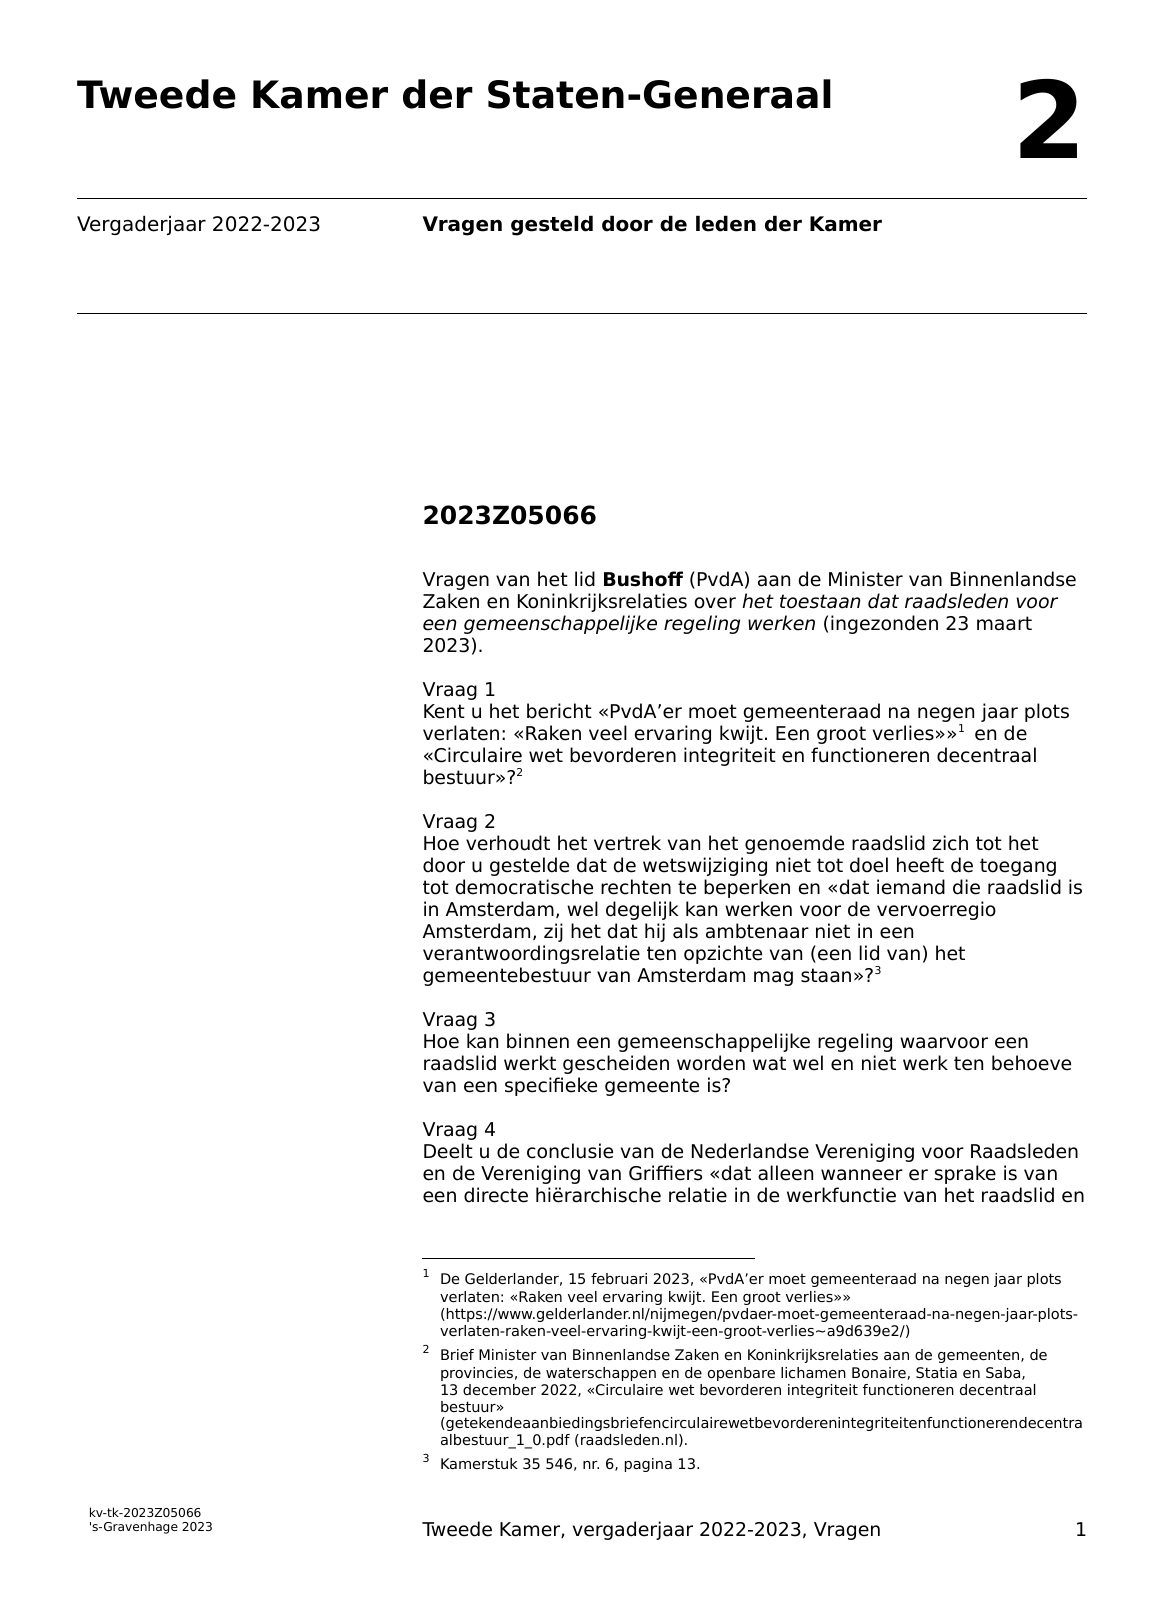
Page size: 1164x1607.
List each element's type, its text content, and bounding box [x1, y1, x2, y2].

text Kamerstuk 35 546, nr. 6, pagina 13. [422, 1452, 1087, 1474]
table_header 2 [886, 59, 1087, 198]
text Vraag 1 [422, 679, 1087, 701]
text Vraag 2 [422, 811, 1087, 833]
text Vraag 3 [422, 1009, 1087, 1031]
text 's-Gravenhage 2023 [88, 1520, 323, 1534]
text Hoe kan binnen een gemeenschappelijke regeling waarvoor een raadslid werkt gescheiden worden wat wel en niet werk ten behoeve van een specifieke gemeente is? [422, 1031, 1087, 1097]
text Vraag 4 [422, 1119, 1087, 1141]
text 2023Z05066 [422, 501, 1087, 531]
text Kent u het bericht «PvdA’er moet gemeenteraad na negen jaar plots verlaten: «Raken veel ervaring kwijt. Een groot verlies»» en de «Circulaire wet bevorderen integriteit en functioneren decentraal bestuur»? [422, 701, 1087, 789]
text Vragen van het lid Bushoff (PvdA) aan de Minister van Binnenlandse Zaken en Koninkrijksrelaties over het toestaan dat raadsleden voor een gemeenschappelijke regeling werken (ingezonden 23 maart 2023). [422, 569, 1087, 657]
text Deelt u de conclusie van de Nederlandse Vereniging voor Raadsleden en de Vereniging van Griffiers «dat alleen wanneer er sprake is van een directe hiërarchische relatie in de werkfunctie van het raadslid en [422, 1141, 1087, 1207]
text De Gelderlander, 15 februari 2023, «PvdA’er moet gemeenteraad na negen jaar plots verlaten: «Raken veel ervaring kwijt. Een groot verlies»» (https://www.gelderlander.nl/nijmegen/pvdaer-moet-gemeenteraad-na-negen-jaar-plots-verlaten-raken-veel-ervaring-kwijt-een-groot-verlies~a9d639e2/) [422, 1267, 1087, 1340]
text kv-tk-2023Z05066 [88, 1506, 323, 1520]
text Hoe verhoudt het vertrek van het genoemde raadslid zich tot het door u gestelde dat de wetswijziging niet tot doel heeft de toegang tot democratische rechten te beperken en «dat iemand die raadslid is in Amsterdam, wel degelijk kan werken voor de vervoerregio Amsterdam, zij het dat hij als ambtenaar niet in een verantwoordingsrelatie ten opzichte van (een lid van) het gemeentebestuur van Amsterdam mag staan»? [422, 833, 1087, 987]
table_cell Vergaderjaar 2022-2023 [77, 199, 422, 313]
table_header Tweede Kamer der Staten-Generaal [77, 59, 886, 198]
table_cell Vragen gesteld door de leden der Kamer [422, 199, 1087, 313]
text Brief Minister van Binnenlandse Zaken en Koninkrijksrelaties aan de gemeenten, de provincies, de waterschappen en de openbare lichamen Bonaire, Statia en Saba, 13 december 2022, «Circulaire wet bevorderen integriteit functioneren decentraal bestuur» (getekendeaanbiedingsbriefencirculairewetbevorderenintegriteitenfunctionerendecentraalbestuur_1_0.pdf (raadsleden.nl). [422, 1343, 1087, 1449]
